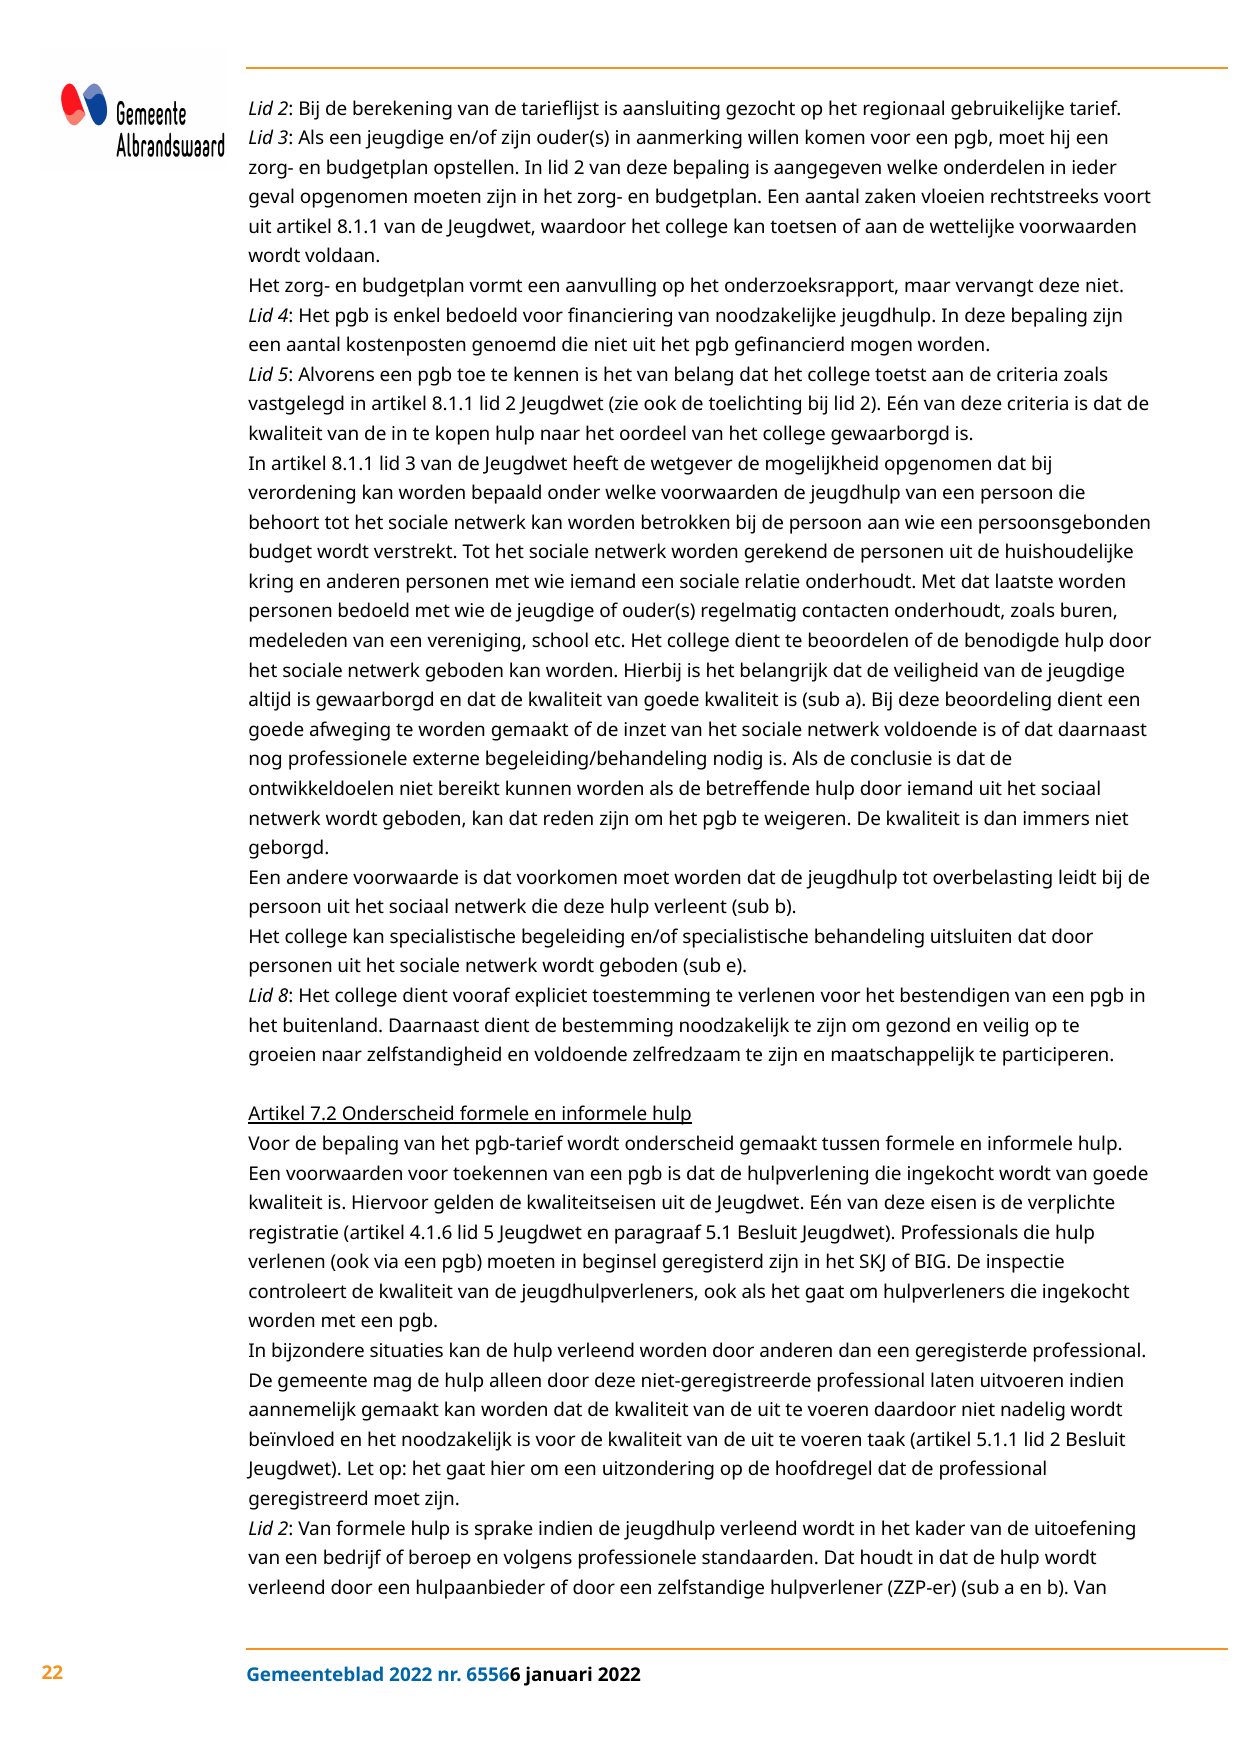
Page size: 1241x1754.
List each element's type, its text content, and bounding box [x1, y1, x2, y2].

text In artikel 8.1.1 lid 3 van de Jeugdwet heeft de wetgever de mogelijkheid opgenomen dat bij verordening kan worden bepaald onder welke voorwaarden de jeugdhulp van een persoon die behoort tot het sociale netwerk kan worden betrokken bij de persoon aan wie een persoonsgebonden budget wordt verstrekt. Tot het sociale netwerk worden gerekend de personen uit de huishoudelijke kring en anderen personen met wie iemand een sociale relatie onderhoudt. Met dat laatste worden personen bedoeld met wie de jeugdige of ouder(s) regelmatig contacten onderhoudt, zoals buren, medeleden van een vereniging, school etc. Het college dient te beoordelen of de benodigde hulp door het sociale netwerk geboden kan worden. Hierbij is het belangrijk dat de veiligheid van de jeugdige altijd is gewaarborgd en dat de kwaliteit van goede kwaliteit is (sub a). Bij deze beoordeling dient een goede afweging te worden gemaakt of de inzet van het sociale netwerk voldoende is of dat daarnaast nog professionele externe begeleiding/behandeling nodig is. Als de conclusie is dat de ontwikkeldoelen niet bereikt kunnen worden als de betreffende hulp door iemand uit het sociaal netwerk wordt geboden, kan dat reden zijn om het pgb te weigeren. De kwaliteit is dan immers niet geborgd. [248, 450, 1152, 860]
text Lid 2: Bij de berekening van de tarieflijst is aansluiting gezocht op het regionaal gebruikelijke tarief. [248, 95, 1152, 121]
text Het college kan specialistische begeleiding en/of specialistische behandeling uitsluiten dat door personen uit het sociale netwerk wordt geboden (sub e). [248, 923, 1152, 978]
text Artikel 7.2 Onderscheid formele en informele hulp [248, 1101, 1152, 1126]
text Het zorg- en budgetplan vormt een aanvulling op het onderzoeksrapport, maar vervangt deze niet. [248, 272, 1152, 298]
text Lid 8: Het college dient vooraf expliciet toestemming te verlenen voor het bestendigen van een pgb in het buitenland. Daarnaast dient de bestemming noodzakelijk te zijn om gezond en veilig op te groeien naar zelfstandigheid en voldoende zelfredzaam te zijn en maatschappelijk te participeren. [248, 982, 1152, 1067]
text Lid 4: Het pgb is enkel bedoeld voor financiering van noodzakelijke jeugdhulp. In deze bepaling zijn een aantal kostenposten genoemd die niet uit het pgb gefinancierd mogen worden. [248, 302, 1152, 357]
text Lid 3: Als een jeugdige en/of zijn ouder(s) in aanmerking willen komen voor een pgb, moet hij een zorg- en budgetplan opstellen. In lid 2 van deze bepaling is aangegeven welke onderdelen in ieder geval opgenomen moeten zijn in het zorg- en budgetplan. Een aantal zaken vloeien rechtstreeks voort uit artikel 8.1.1 van de Jeugdwet, waardoor het college kan toetsen of aan de wettelijke voorwaarden wordt voldaan. [248, 124, 1152, 268]
text Lid 5: Alvorens een pgb toe te kennen is het van belang dat het college toetst aan de criteria zoals vastgelegd in artikel 8.1.1 lid 2 Jeugdwet (zie ook de toelichting bij lid 2). Eén van deze criteria is dat de kwaliteit van de in te kopen hulp naar het oordeel van het college gewaarborgd is. [248, 361, 1152, 446]
text Voor de bepaling van het pgb-tarief wordt onderscheid gemaakt tussen formele en informele hulp. Een voorwaarden voor toekennen van een pgb is dat de hulpverlening die ingekocht wordt van goede kwaliteit is. Hiervoor gelden de kwaliteitseisen uit de Jeugdwet. Eén van deze eisen is de verplichte registratie (artikel 4.1.6 lid 5 Jeugdwet en paragraaf 5.1 Besluit Jeugdwet). Professionals die hulp verlenen (ook via een pgb) moeten in beginsel geregisterd zijn in het SKJ of BIG. De inspectie controleert de kwaliteit van de jeugdhulpverleners, ook als het gaat om hulpverleners die ingekocht worden met een pgb. [248, 1130, 1152, 1333]
picture [41, 47, 231, 172]
text Lid 2: Van formele hulp is sprake indien de jeugdhulp verleend wordt in het kader van de uitoefening van een bedrijf of beroep en volgens professionele standaarden. Dat houdt in dat de hulp wordt verleend door een hulpaanbieder of door een zelfstandige hulpverlener (ZZP-er) (sub a en b). Van [248, 1515, 1152, 1600]
text Een andere voorwaarde is dat voorkomen moet worden dat de jeugdhulp tot overbelasting leidt bij de persoon uit het sociaal netwerk die deze hulp verleent (sub b). [248, 864, 1152, 919]
text In bijzondere situaties kan de hulp verleend worden door anderen dan een geregisterde professional. De gemeente mag de hulp alleen door deze niet-geregistreerde professional laten uitvoeren indien aannemelijk gemaakt kan worden dat de kwaliteit van de uit te voeren daardoor niet nadelig wordt beïnvloed en het noodzakelijk is voor de kwaliteit van de uit te voeren taak (artikel 5.1.1 lid 2 Besluit Jeugdwet). Let op: het gaat hier om een uitzondering op de hoofdregel dat de professional geregistreerd moet zijn. [248, 1337, 1152, 1511]
